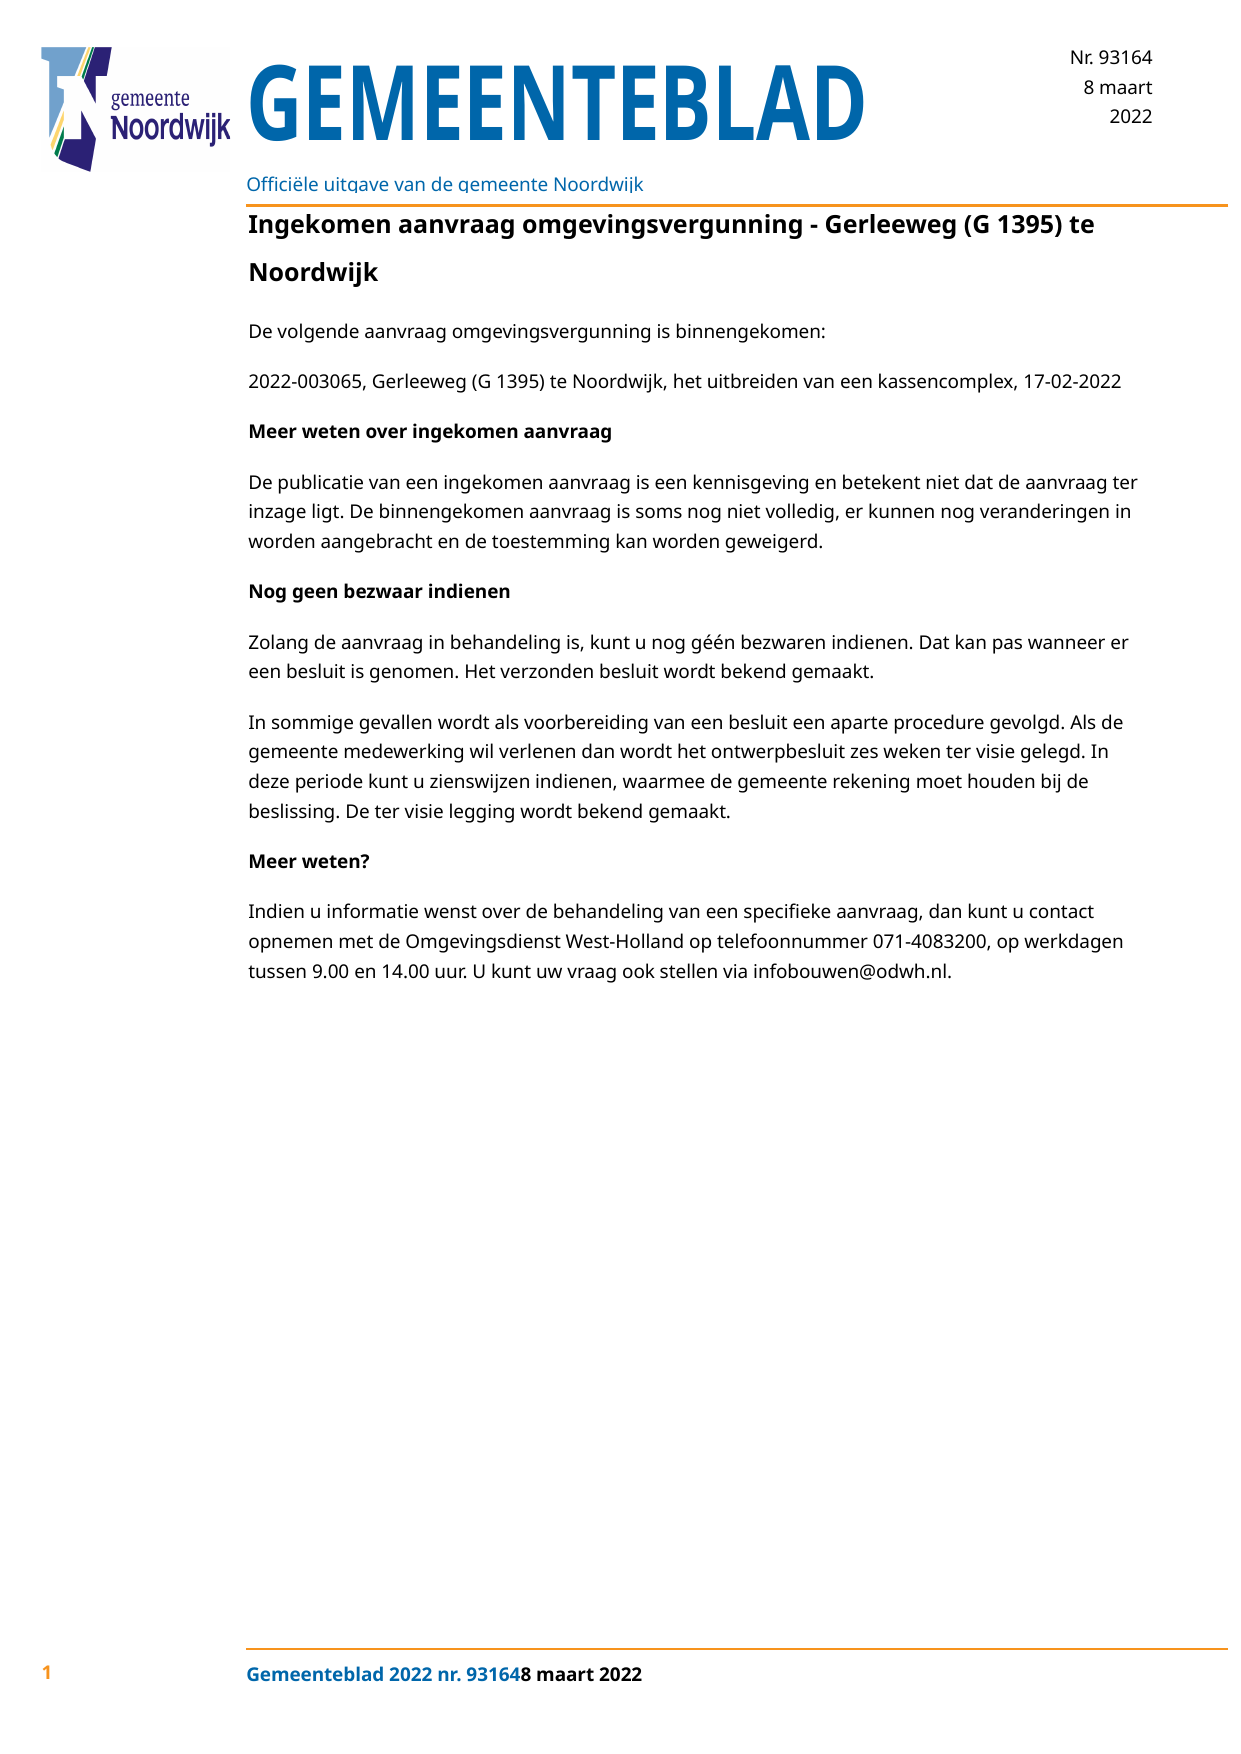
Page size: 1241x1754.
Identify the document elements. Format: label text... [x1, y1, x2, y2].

text Indien u informatie wenst over de behandeling van een specifieke aanvraag, dan kunt u contact opnemen met de Omgevingsdienst West-Holland op telefoonnummer 071-4083200, op werkdagen tussen 9.00 en 14.00 uur. U kunt uw vraag ook stellen via infobouwen@odwh.nl. [248, 899, 1152, 984]
text Meer weten over ingekomen aanvraag [248, 419, 1152, 444]
text Zolang de aanvraag in behandeling is, kunt u nog géén bezwaren indienen. Dat kan pas wanneer er een besluit is genomen. Het verzonden besluit wordt bekend gemaakt. [248, 629, 1152, 684]
text In sommige gevallen wordt als voorbereiding van een besluit een aparte procedure gevolgd. Als de gemeente medewerking wil verlenen dan wordt het ontwerpbesluit zes weken ter visie gelegd. In deze periode kunt u zienswijzen indienen, waarmee de gemeente rekening moet houden bij de beslissing. De ter visie legging wordt bekend gemaakt. [248, 709, 1152, 824]
text Nog geen bezwaar indienen [248, 579, 1152, 604]
text Meer weten? [248, 848, 1152, 874]
picture [41, 47, 231, 172]
text 2022-003065, Gerleeweg (G 1395) te Noordwijk, het uitbreiden van een kassencomplex, 17-02-2022 [248, 368, 1152, 394]
text De publicatie van een ingekomen aanvraag is een kennisgeving en betekent niet dat de aanvraag ter inzage ligt. De binnengekomen aanvraag is soms nog niet volledig, er kunnen nog veranderingen in worden aangebracht en de toestemming kan worden geweigerd. [248, 469, 1152, 554]
text De volgende aanvraag omgevingsvergunning is binnengekomen: [248, 318, 1152, 344]
text Ingekomen aanvraag omgevingsvergunning - Gerleeweg (G 1395) te Noordwijk [248, 207, 1152, 288]
